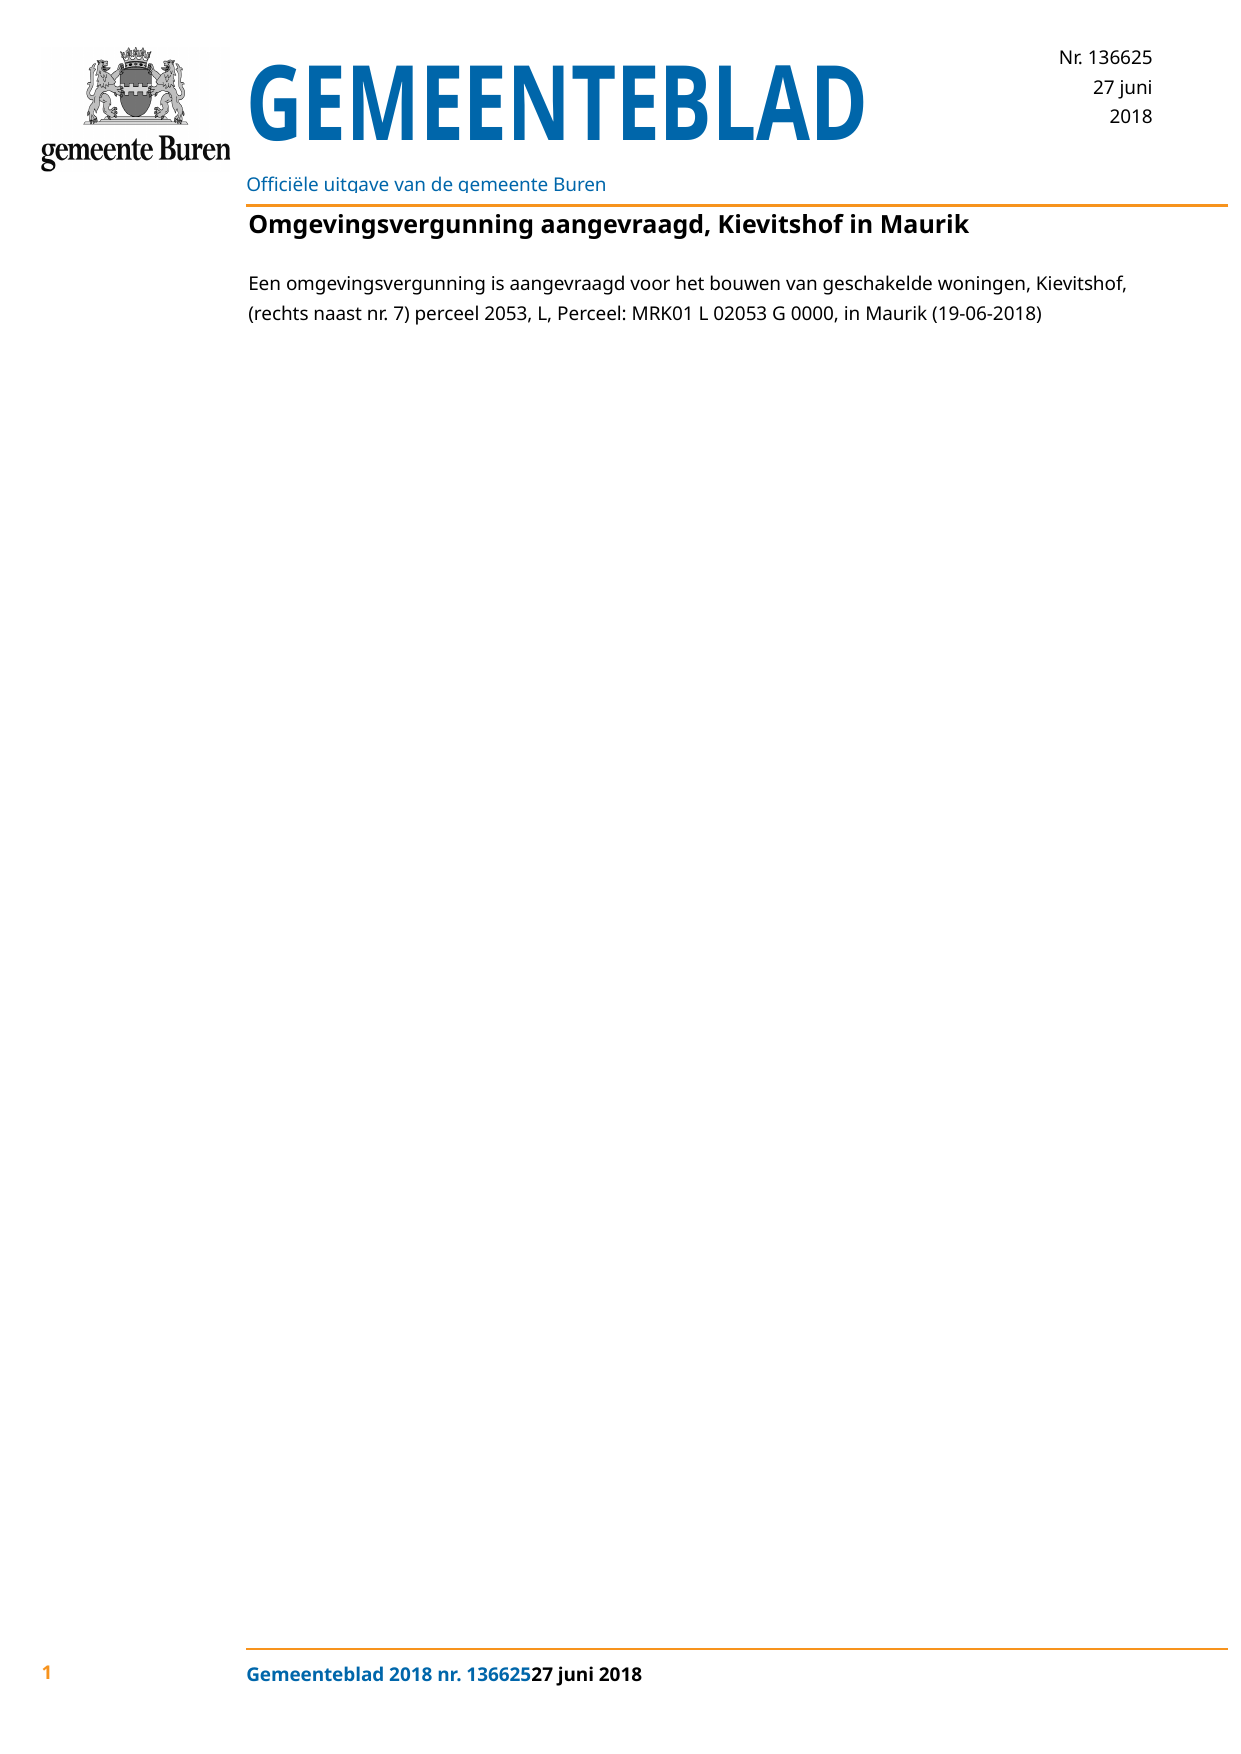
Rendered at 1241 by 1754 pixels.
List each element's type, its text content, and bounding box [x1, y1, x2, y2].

picture [41, 47, 231, 172]
text Omgevingsvergunning aangevraagd, Kievitshof in Maurik [248, 207, 1152, 241]
text Een omgevingsvergunning is aangevraagd voor het bouwen van geschakelde woningen, Kievitshof, (rechts naast nr. 7) perceel 2053, L, Perceel: MRK01 L 02053 G 0000, in Maurik (19-06-2018) [248, 270, 1152, 326]
